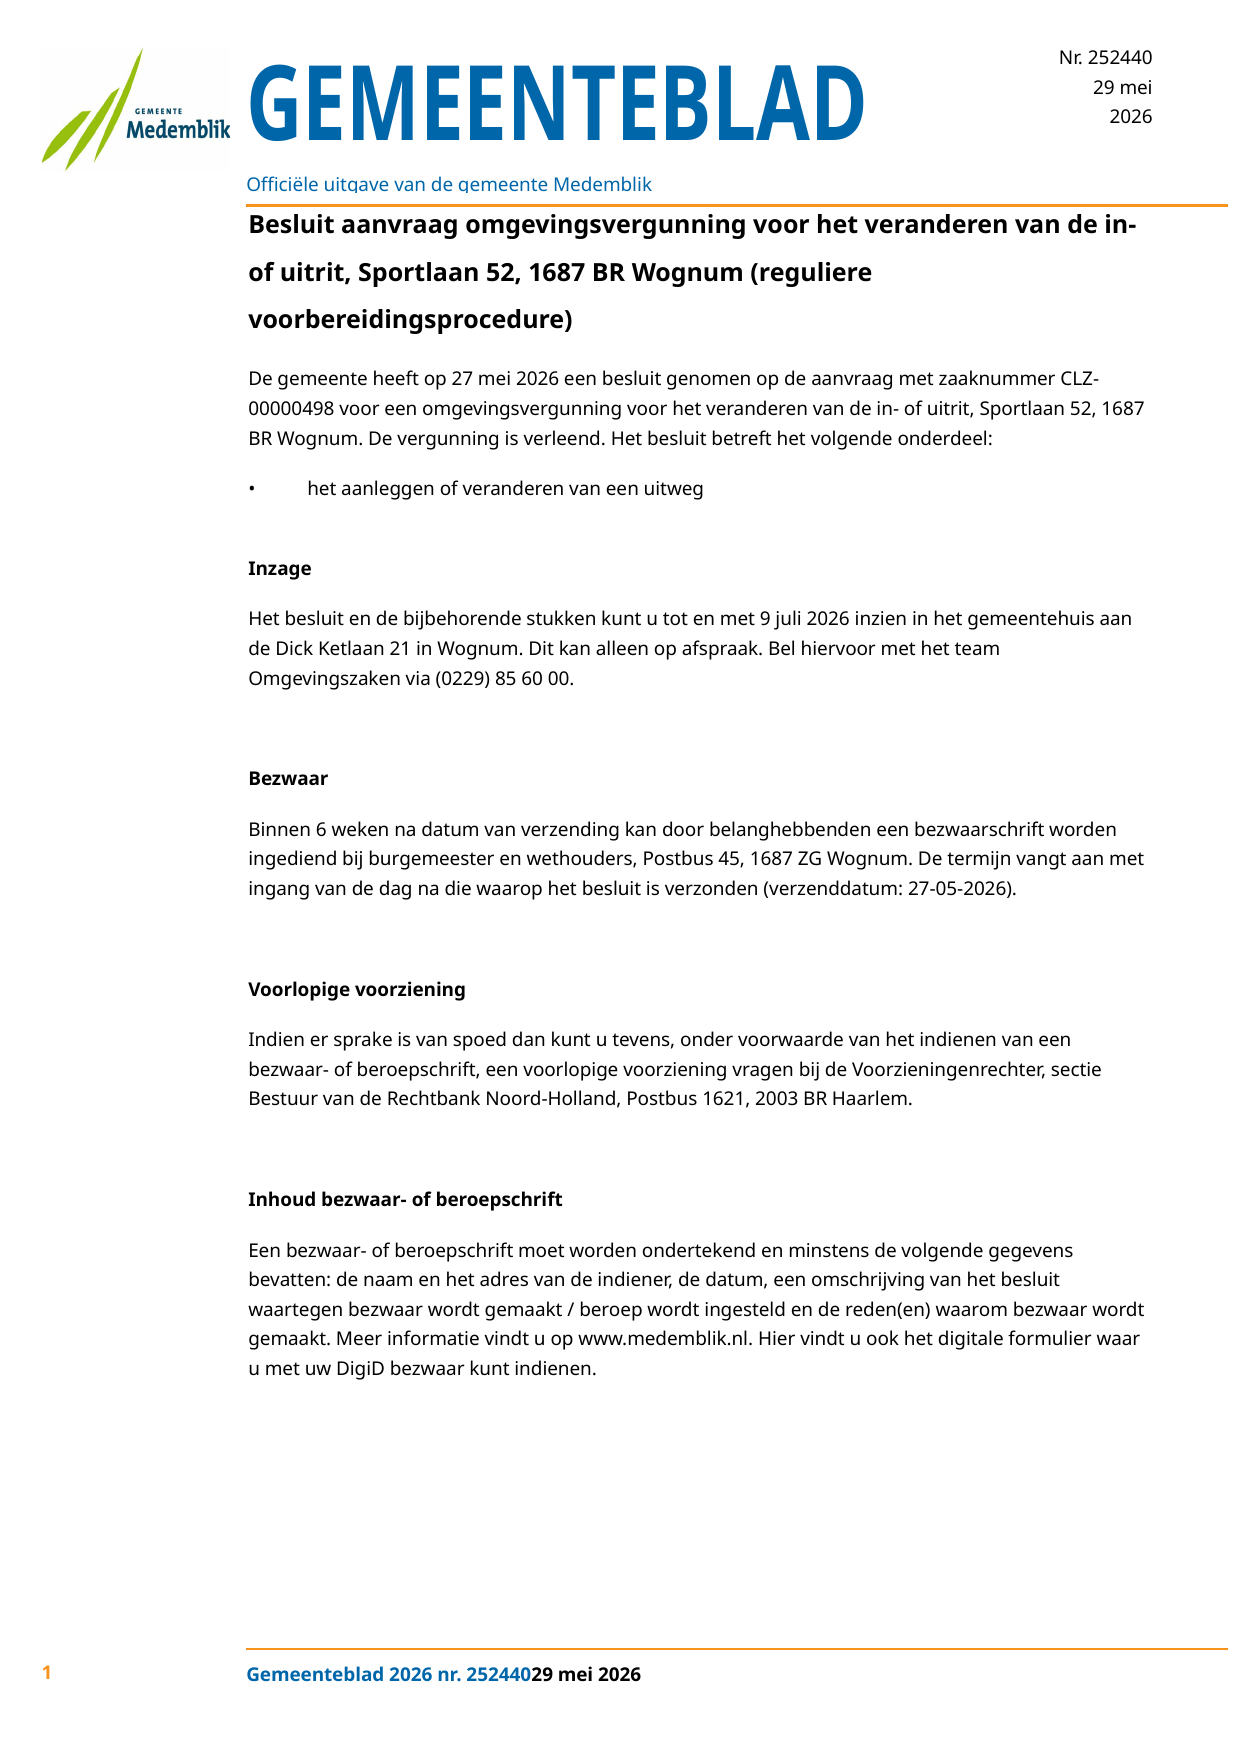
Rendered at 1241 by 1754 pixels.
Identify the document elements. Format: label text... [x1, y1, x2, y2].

text Indien er sprake is van spoed dan kunt u tevens, onder voorwaarde van het indienen van een bezwaar- of beroepschrift, een voorlopige voorziening vragen bij de Voorzieningenrechter, sectie Bestuur van de Rechtbank Noord-Holland, Postbus 1621, 2003 BR Haarlem. [248, 1026, 1152, 1111]
text Voorlopige voorziening [248, 976, 1152, 1002]
text Inhoud bezwaar- of beroepschrift [248, 1186, 1152, 1212]
picture [41, 47, 231, 172]
text De gemeente heeft op 27 mei 2026 een besluit genomen op de aanvraag met zaaknummer CLZ-00000498 voor een omgevingsvergunning voor het veranderen van de in- of uitrit, Sportlaan 52, 1687 BR Wognum. De vergunning is verleend. Het besluit betreft het volgende onderdeel: [248, 366, 1152, 450]
text Besluit aanvraag omgevingsvergunning voor het veranderen van de in- of uitrit, Sportlaan 52, 1687 BR Wognum (reguliere voorbereidingsprocedure) [248, 207, 1152, 336]
list het aanleggen of veranderen van een uitweg [248, 475, 1152, 501]
text Binnen 6 weken na datum van verzending kan door belanghebbenden een bezwaarschrift worden ingediend bij burgemeester en wethouders, Postbus 45, 1687 ZG Wognum. De termijn vangt aan met ingang van de dag na die waarop het besluit is verzonden (verzenddatum: 27-05-2026). [248, 816, 1152, 901]
text Een bezwaar- of beroepschrift moet worden ondertekend en minstens de volgende gegevens bevatten: de naam en het adres van de indiener, de datum, een omschrijving van het besluit waartegen bezwaar wordt gemaakt / beroep wordt ingesteld en de reden(en) waarom bezwaar wordt gemaakt. Meer informatie vindt u op www.medemblik.nl. Hier vindt u ook het digitale formulier waar u met uw DigiD bezwaar kunt indienen. [248, 1237, 1152, 1381]
text Inzage [248, 555, 1152, 581]
text Bezwaar [248, 766, 1152, 791]
text Het besluit en de bijbehorende stukken kunt u tot en met 9 juli 2026 inzien in het gemeentehuis aan de Dick Ketlaan 21 in Wognum. Dit kan alleen op afspraak. Bel hiervoor met het team Omgevingszaken via (0229) 85 60 00. [248, 606, 1152, 690]
